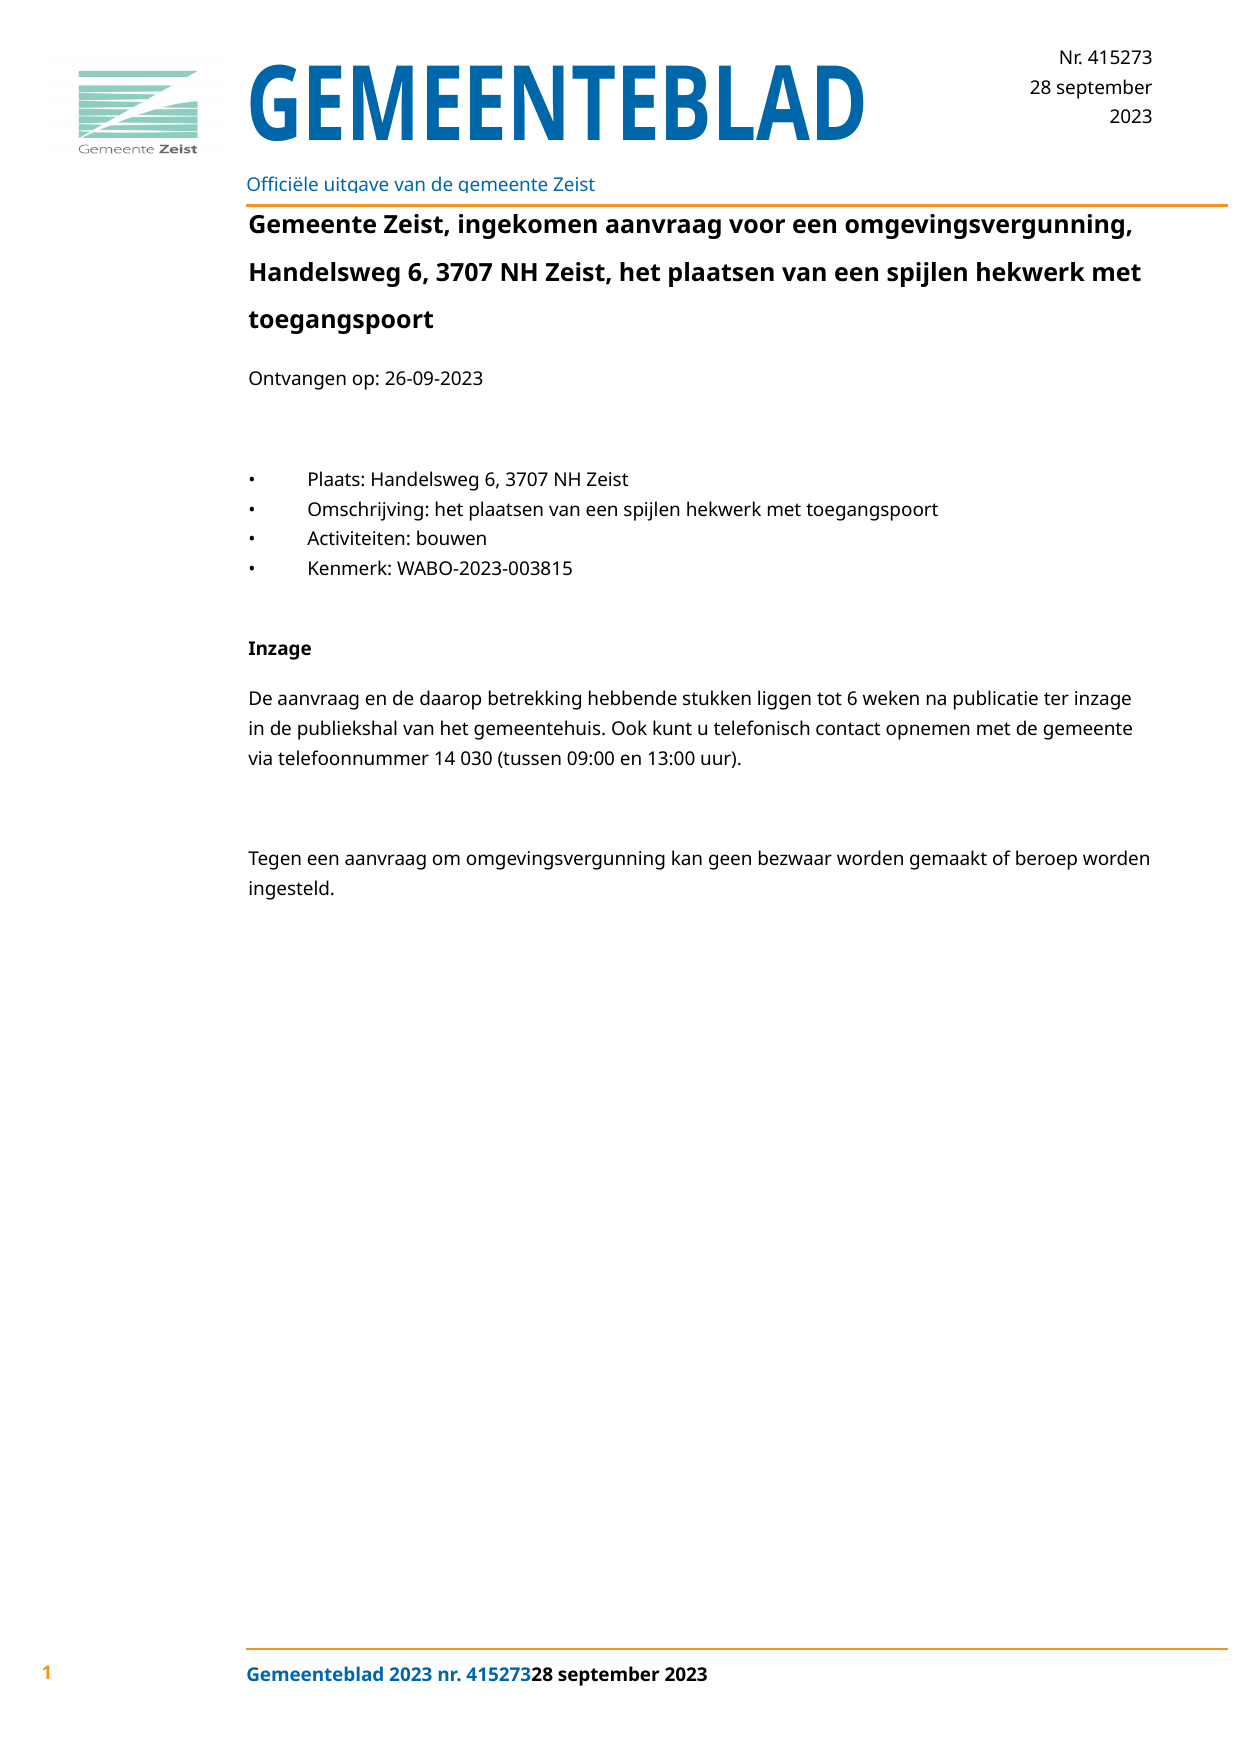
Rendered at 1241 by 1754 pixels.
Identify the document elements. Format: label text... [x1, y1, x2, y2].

list Omschrijving: het plaatsen van een spijlen hekwerk met toegangspoort [248, 496, 1152, 522]
list Activiteiten: bouwen [248, 526, 1152, 551]
text Gemeente Zeist, ingekomen aanvraag voor een omgevingsvergunning, Handelsweg 6, 3707 NH Zeist, het plaatsen van een spijlen hekwerk met toegangspoort [248, 207, 1152, 336]
text Tegen een aanvraag om omgevingsvergunning kan geen bezwaar worden gemaakt of beroep worden ingesteld. [248, 846, 1152, 901]
picture [41, 47, 231, 172]
text De aanvraag en de daarop betrekking hebbende stukken liggen tot 6 weken na publicatie ter inzage in de publiekshal van het gemeentehuis. Ook kunt u telefonisch contact opnemen met de gemeente via telefoonnummer 14 030 (tussen 09:00 en 13:00 uur). [248, 686, 1152, 770]
list Plaats: Handelsweg 6, 3707 NH Zeist [248, 466, 1152, 492]
text Inzage [248, 635, 1152, 661]
text Ontvangen op: 26-09-2023 [248, 366, 1152, 391]
list Kenmerk: WABO-2023-003815 [248, 555, 1152, 581]
